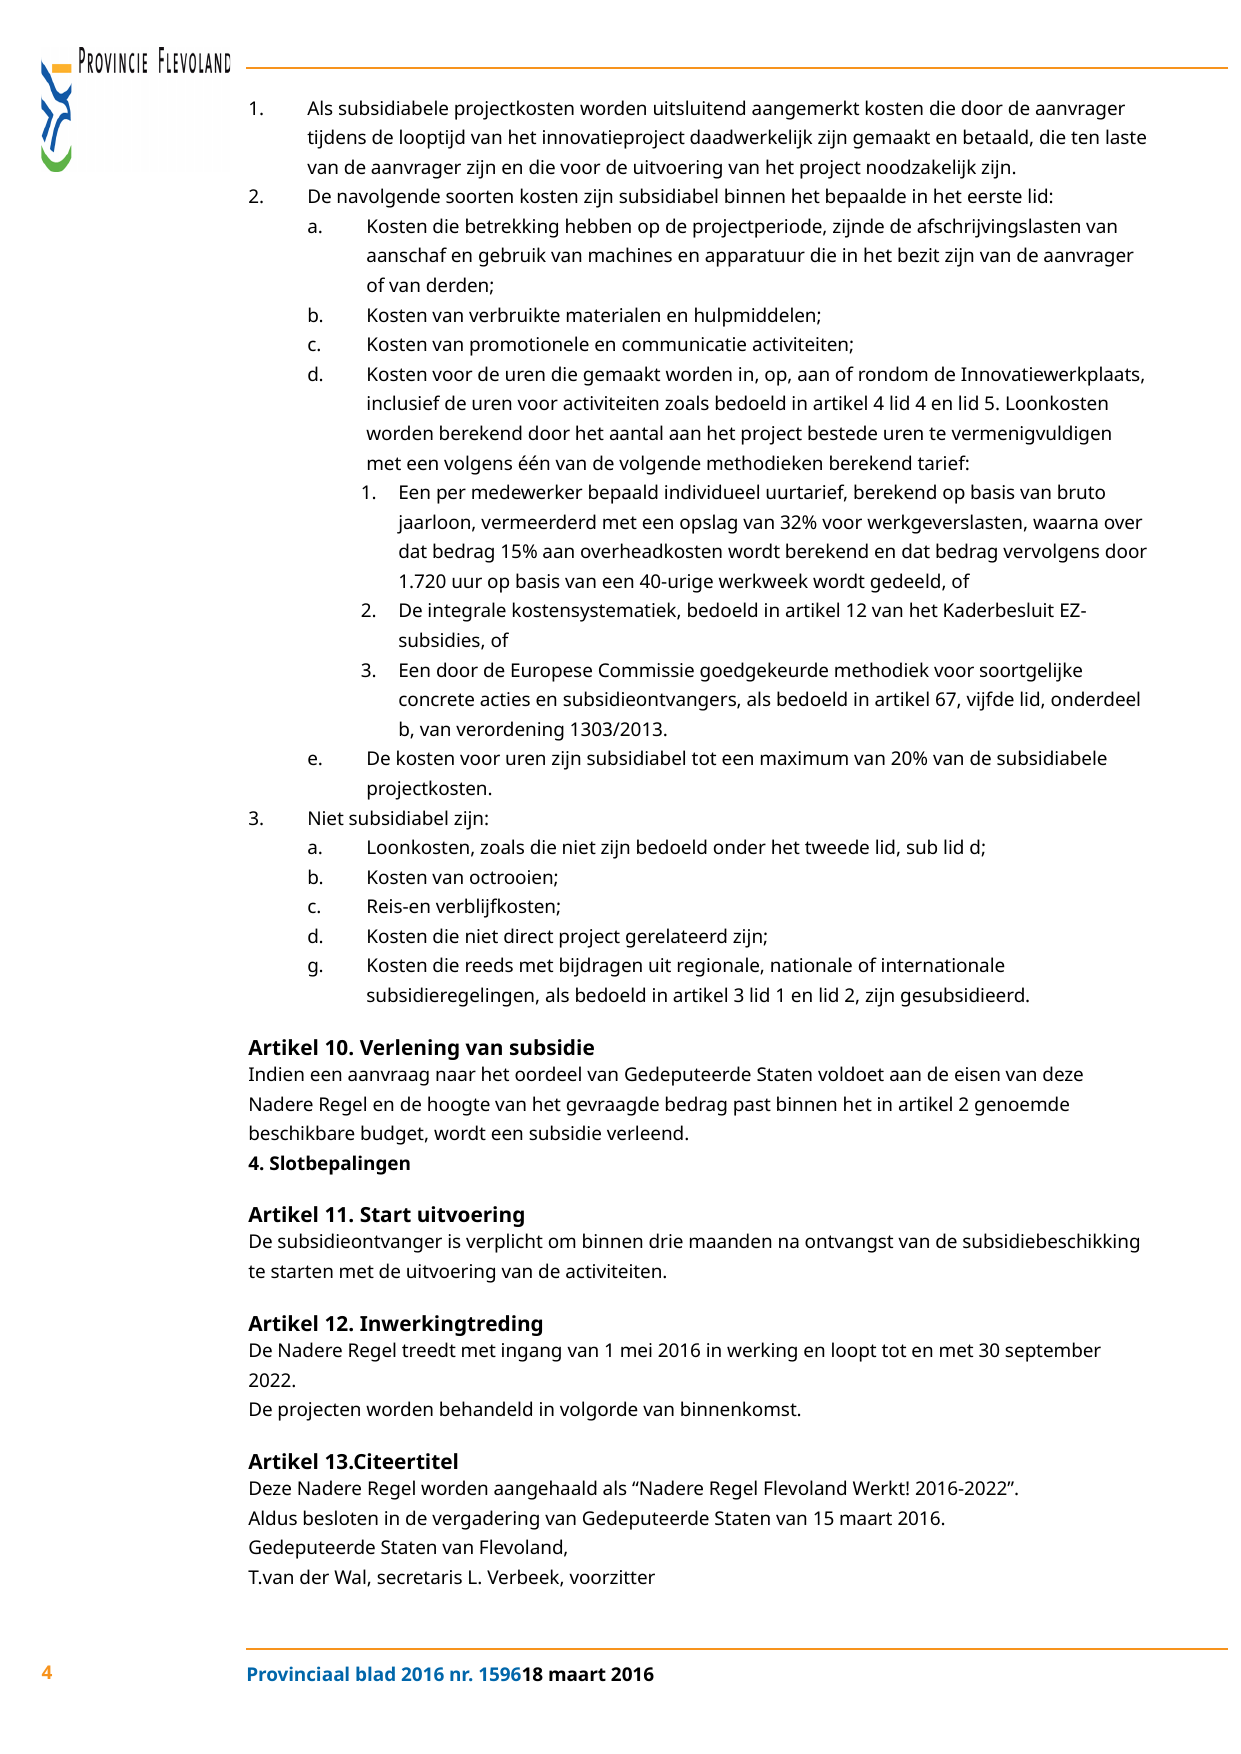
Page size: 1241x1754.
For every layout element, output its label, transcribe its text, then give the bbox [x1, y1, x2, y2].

list Kosten die niet direct project gerelateerd zijn; [307, 923, 1152, 949]
list Kosten van promotionele en communicatie activiteiten; [307, 331, 1152, 357]
list De kosten voor uren zijn subsidiabel tot een maximum van 20% van de subsidiabele projectkosten. [307, 746, 1152, 801]
text 4. Slotbepalingen [248, 1150, 1152, 1176]
list Als subsidiabele projectkosten worden uitsluitend aangemerkt kosten die door de aanvrager tijdens de looptijd van het innovatieproject daadwerkelijk zijn gemaakt en betaald, die ten laste van de aanvrager zijn en die voor de uitvoering van het project noodzakelijk zijn. [248, 95, 1152, 180]
picture [41, 47, 231, 172]
list Kosten die betrekking hebben op de projectperiode, zijnde de afschrijvingslasten van aanschaf en gebruik van machines en apparatuur die in het bezit zijn van de aanvrager of van derden; [307, 213, 1152, 298]
list Een per medewerker bepaald individueel uurtarief, berekend op basis van bruto jaarloon, vermeerderd met een opslag van 32% voor werkgeverslasten, waarna over dat bedrag 15% aan overheadkosten wordt berekend en dat bedrag vervolgens door 1.720 uur op basis van een 40-urige werkweek wordt gedeeld, of [361, 479, 1152, 594]
text Deze Nadere Regel worden aangehaald als “Nadere Regel Flevoland Werkt! 2016-2022”. [248, 1475, 1152, 1501]
text Artikel 10. Verlening van subsidie [248, 1033, 1152, 1061]
text De subsidieontvanger is verplicht om binnen drie maanden na ontvangst van de subsidiebeschikking te starten met de uitvoering van de activiteiten. [248, 1229, 1152, 1284]
text Artikel 11. Start uitvoering [248, 1200, 1152, 1229]
text Indien een aanvraag naar het oordeel van Gedeputeerde Staten voldoet aan de eisen van deze Nadere Regel en de hoogte van het gevraagde bedrag past binnen het in artikel 2 genoemde beschikbare budget, wordt een subsidie verleend. [248, 1061, 1152, 1146]
text Aldus besloten in de vergadering van Gedeputeerde Staten van 15 maart 2016. [248, 1505, 1152, 1531]
list De navolgende soorten kosten zijn subsidiabel binnen het bepaalde in het eerste lid: [248, 183, 1152, 209]
text Gedeputeerde Staten van Flevoland, [248, 1534, 1152, 1560]
list Niet subsidiabel zijn: [248, 805, 1152, 831]
list Kosten voor de uren die gemaakt worden in, op, aan of rondom de Innovatiewerkplaats, inclusief de uren voor activiteiten zoals bedoeld in artikel 4 lid 4 en lid 5. Loonkosten worden berekend door het aantal aan het project bestede uren te vermenigvuldigen met een volgens één van de volgende methodieken berekend tarief: [307, 361, 1152, 476]
list Kosten van octrooien; [307, 864, 1152, 890]
list Loonkosten, zoals die niet zijn bedoeld onder het tweede lid, sub lid d; [307, 834, 1152, 860]
text De Nadere Regel treedt met ingang van 1 mei 2016 in werking en loopt tot en met 30 september 2022. [248, 1337, 1152, 1392]
text Artikel 13.Citeertitel [248, 1447, 1152, 1475]
text De projecten worden behandeld in volgorde van binnenkomst. [248, 1396, 1152, 1422]
list De integrale kostensystematiek, bedoeld in artikel 12 van het Kaderbesluit EZ-subsidies, of [361, 598, 1152, 653]
list Reis-en verblijfkosten; [307, 893, 1152, 919]
list Een door de Europese Commissie goedgekeurde methodiek voor soortgelijke concrete acties en subsidieontvangers, als bedoeld in artikel 67, vijfde lid, onderdeel b, van verordening 1303/2013. [361, 657, 1152, 742]
text T.van der Wal, secretaris L. Verbeek, voorzitter [248, 1564, 1152, 1590]
text Artikel 12. Inwerkingtreding [248, 1309, 1152, 1337]
list Kosten die reeds met bijdragen uit regionale, nationale of internationale subsidieregelingen, als bedoeld in artikel 3 lid 1 en lid 2, zijn gesubsidieerd. [307, 953, 1152, 1008]
list Kosten van verbruikte materialen en hulpmiddelen; [307, 302, 1152, 328]
